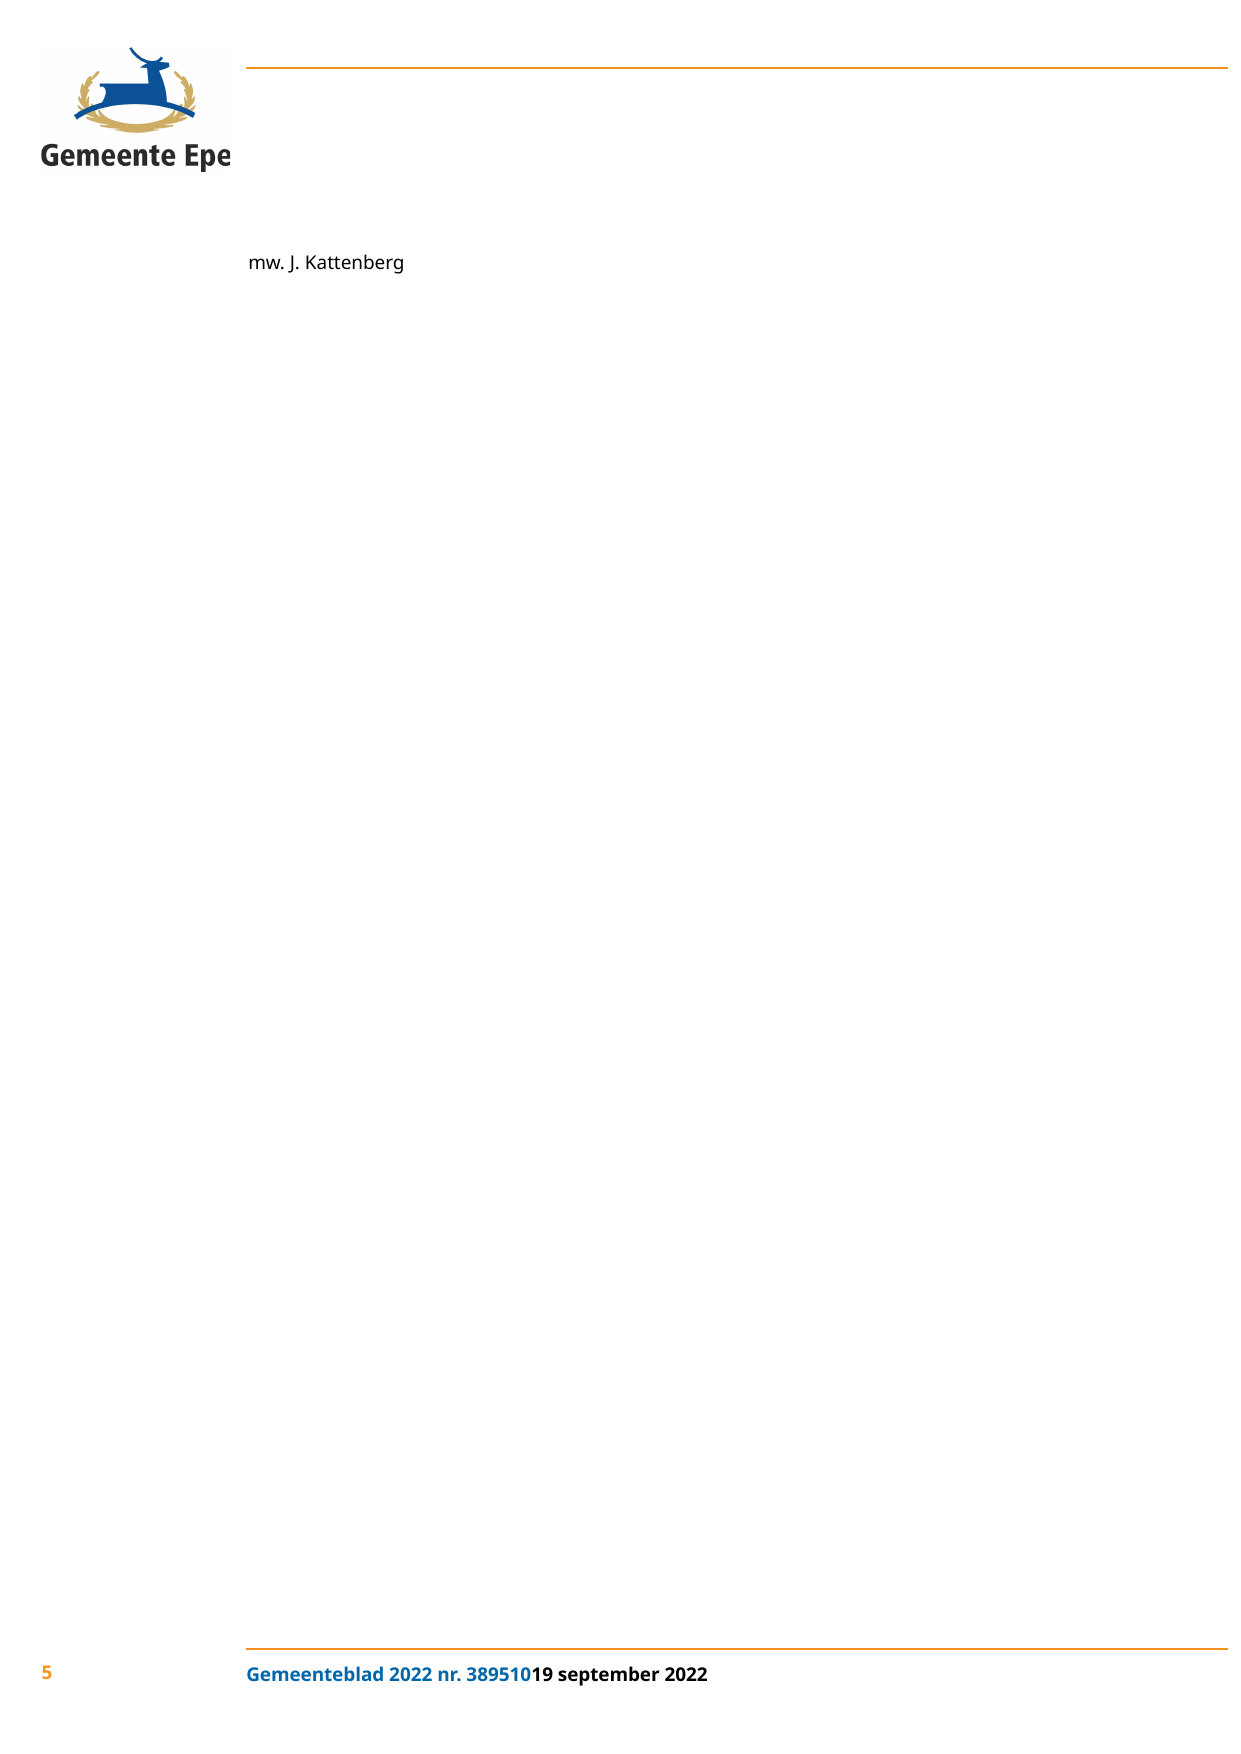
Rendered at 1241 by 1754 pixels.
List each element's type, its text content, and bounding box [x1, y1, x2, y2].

text mw. J. Kattenberg [248, 249, 1152, 275]
picture [41, 47, 231, 172]
